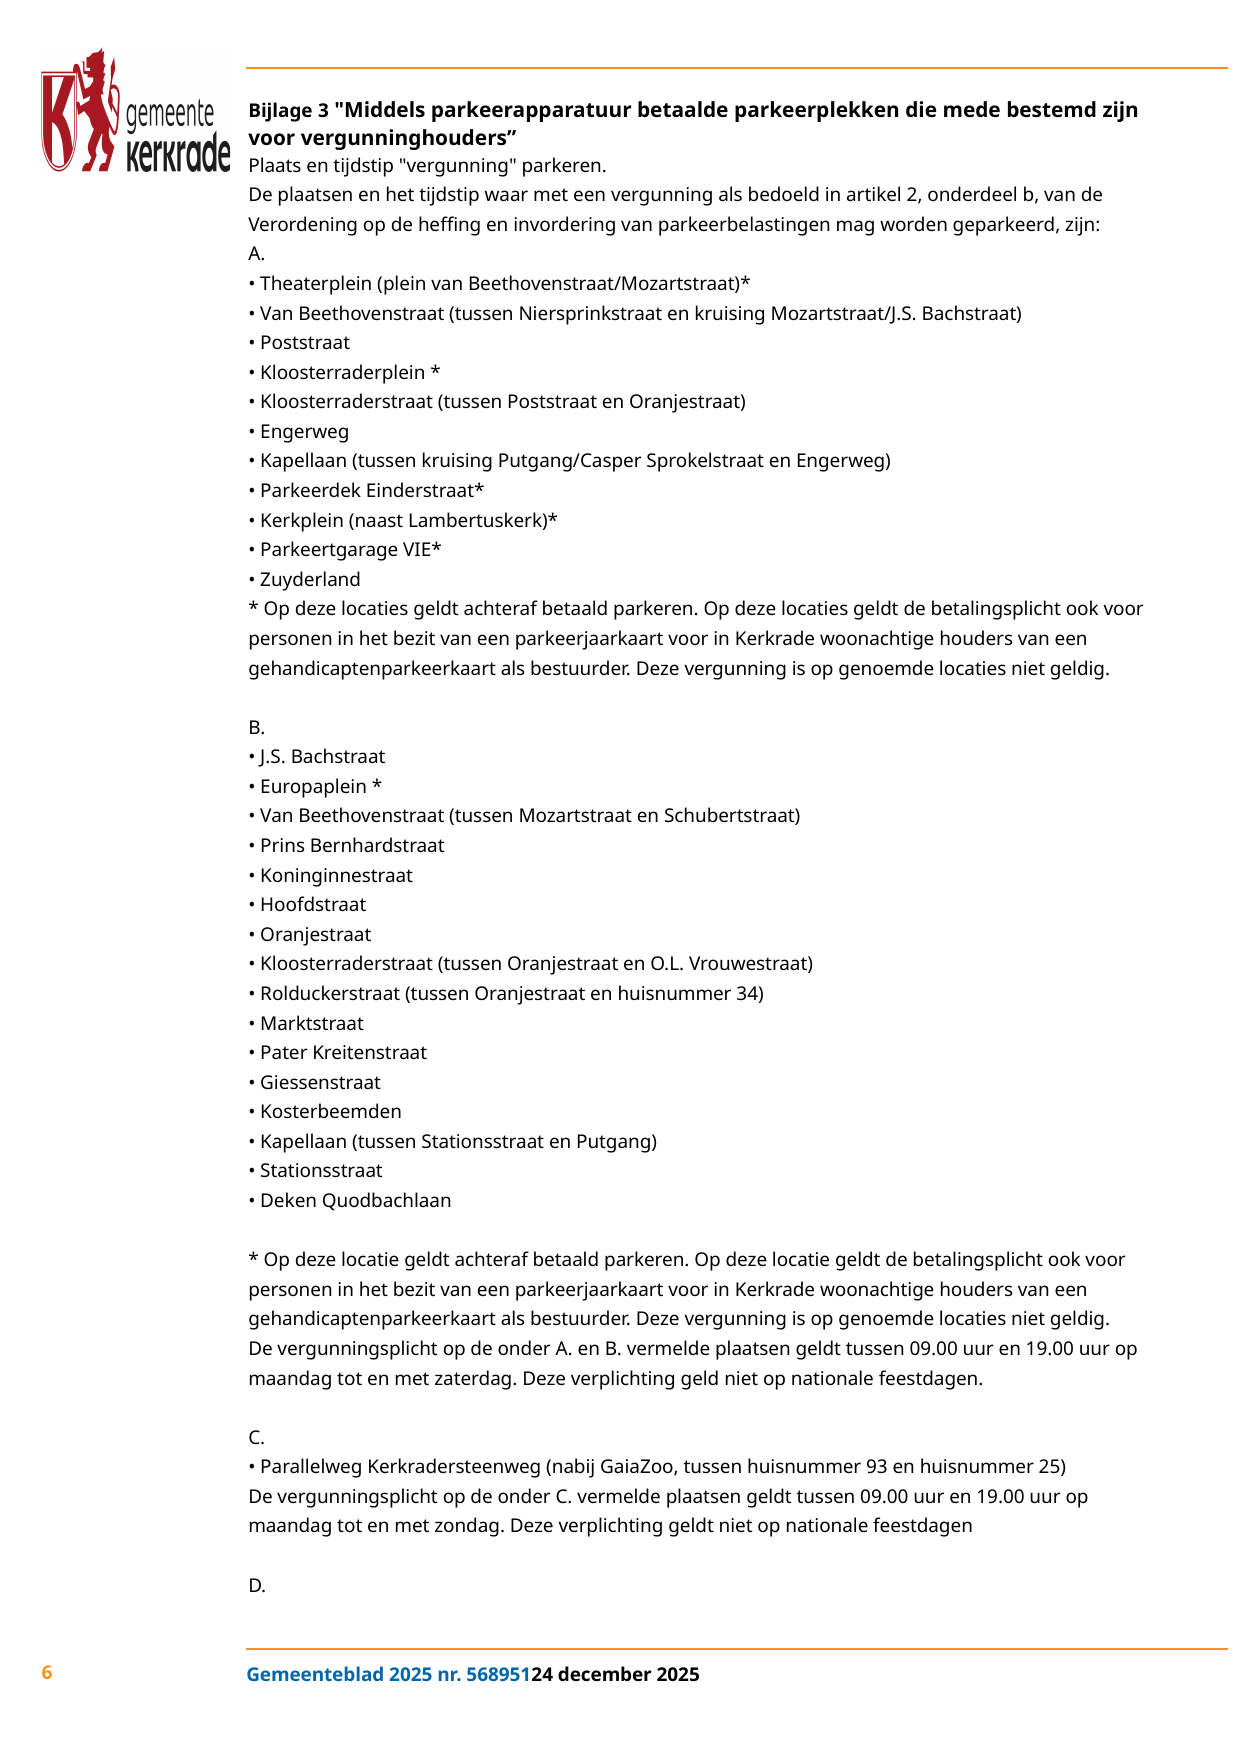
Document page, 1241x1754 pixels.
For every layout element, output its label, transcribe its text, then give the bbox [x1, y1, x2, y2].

text • Giessenstraat [248, 1069, 1152, 1094]
text • Parallelweg Kerkradersteenweg (nabij GaiaZoo, tussen huisnummer 93 en huisnummer 25) [248, 1453, 1152, 1479]
text • Koninginnestraat [248, 862, 1152, 887]
text D. [248, 1572, 1152, 1597]
text Plaats en tijdstip "vergunning" parkeren. [248, 152, 1152, 177]
text De vergunningsplicht op de onder A. en B. vermelde plaatsen geldt tussen 09.00 uur en 19.00 uur op maandag tot en met zaterdag. Deze verplichting geld niet op nationale feestdagen. [248, 1335, 1152, 1390]
text • Kloosterraderstraat (tussen Poststraat en Oranjestraat) [248, 388, 1152, 414]
text • Prins Bernhardstraat [248, 832, 1152, 858]
text • Engerweg [248, 418, 1152, 444]
text De plaatsen en het tijdstip waar met een vergunning als bedoeld in artikel 2, onderdeel b, van de Verordening op de heffing en invordering van parkeerbelastingen mag worden geparkeerd, zijn: [248, 181, 1152, 237]
text • Zuyderland [248, 566, 1152, 592]
text • Parkeertgarage VIE* [248, 536, 1152, 562]
text C. [248, 1424, 1152, 1449]
text • Van Beethovenstraat (tussen Mozartstraat en Schubertstraat) [248, 803, 1152, 828]
text • Kloosterraderstraat (tussen Oranjestraat en O.L. Vrouwestraat) [248, 951, 1152, 976]
text • Kapellaan (tussen kruising Putgang/Casper Sprokelstraat en Engerweg) [248, 448, 1152, 473]
text • Kapellaan (tussen Stationsstraat en Putgang) [248, 1128, 1152, 1154]
text • Pater Kreitenstraat [248, 1039, 1152, 1065]
text • Parkeerdek Einderstraat* [248, 477, 1152, 503]
text * Op deze locatie geldt achteraf betaald parkeren. Op deze locatie geldt de betalingsplicht ook voor personen in het bezit van een parkeerjaarkaart voor in Kerkrade woonachtige houders van een gehandicaptenparkeerkaart als bestuurder. Deze vergunning is op genoemde locaties niet geldig. [248, 1246, 1152, 1331]
text • Kosterbeemden [248, 1098, 1152, 1124]
text • Hoofdstraat [248, 891, 1152, 917]
text Bijlage 3 "Middels parkeerapparatuur betaalde parkeerplekken die mede bestemd zijn voor vergunninghouders” [248, 95, 1152, 152]
text • Kerkplein (naast Lambertuskerk)* [248, 507, 1152, 532]
text De vergunningsplicht op de onder C. vermelde plaatsen geldt tussen 09.00 uur en 19.00 uur op maandag tot en met zondag. Deze verplichting geldt niet op nationale feestdagen [248, 1483, 1152, 1538]
text A. [248, 241, 1152, 266]
text • Oranjestraat [248, 921, 1152, 947]
text • Deken Quodbachlaan [248, 1187, 1152, 1213]
text • Poststraat [248, 329, 1152, 355]
text • J.S. Bachstraat [248, 743, 1152, 769]
text • Stationsstraat [248, 1158, 1152, 1183]
text * Op deze locaties geldt achteraf betaald parkeren. Op deze locaties geldt de betalingsplicht ook voor personen in het bezit van een parkeerjaarkaart voor in Kerkrade woonachtige houders van een gehandicaptenparkeerkaart als bestuurder. Deze vergunning is op genoemde locaties niet geldig. [248, 596, 1152, 680]
picture [41, 47, 231, 172]
text • Rolduckerstraat (tussen Oranjestraat en huisnummer 34) [248, 980, 1152, 1006]
text • Marktstraat [248, 1010, 1152, 1035]
text • Theaterplein (plein van Beethovenstraat/Mozartstraat)* [248, 270, 1152, 296]
text • Van Beethovenstraat (tussen Niersprinkstraat en kruising Mozartstraat/J.S. Bachstraat) [248, 300, 1152, 325]
text B. [248, 714, 1152, 739]
text • Kloosterraderplein * [248, 359, 1152, 384]
text • Europaplein * [248, 773, 1152, 799]
